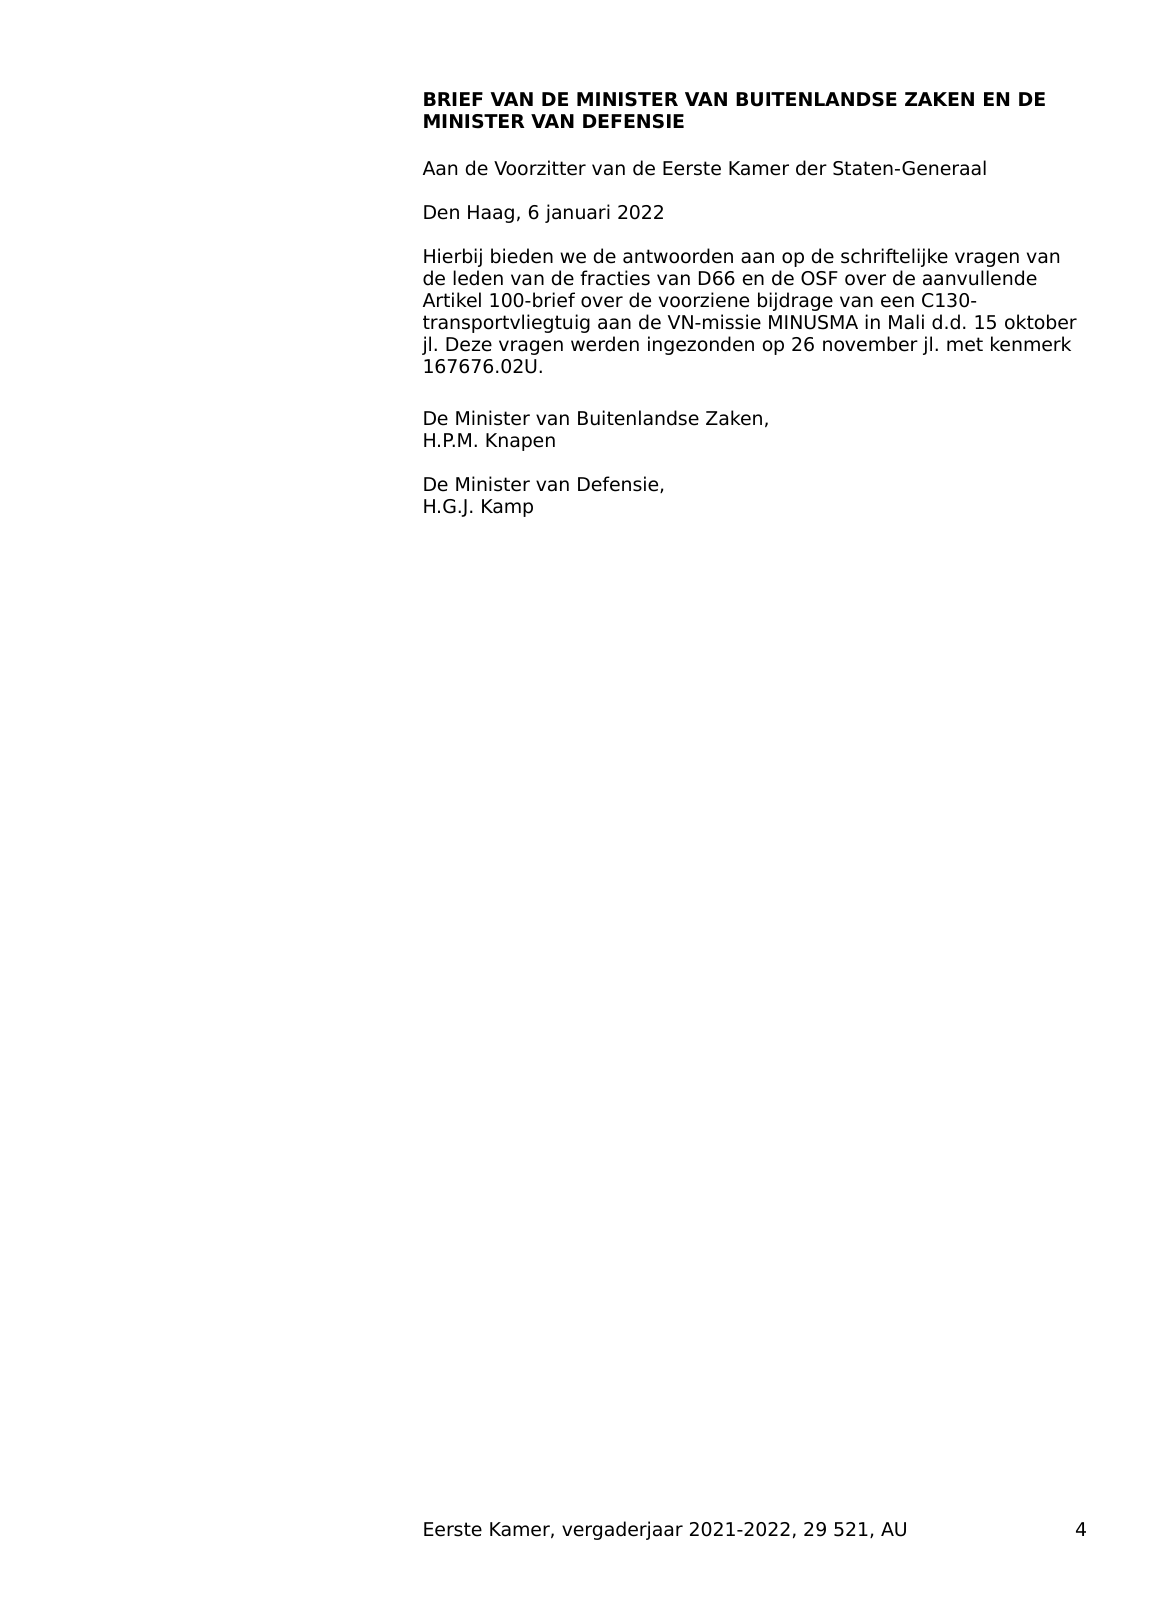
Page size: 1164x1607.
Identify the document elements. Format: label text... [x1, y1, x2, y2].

text De Minister van Defensie, H.G.J. Kamp [422, 474, 1087, 518]
text Hierbij bieden we de antwoorden aan op de schriftelijke vragen van de leden van de fracties van D66 en de OSF over de aanvullende Artikel 100-brief over de voorziene bijdrage van een C130-transportvliegtuig aan de VN-missie MINUSMA in Mali d.d. 15 oktober jl. Deze vragen werden ingezonden op 26 november jl. met kenmerk 167676.02U. [422, 246, 1087, 378]
subtitle BRIEF VAN DE MINISTER VAN BUITENLANDSE ZAKEN EN DE MINISTER VAN DEFENSIE [422, 89, 1087, 133]
text Aan de Voorzitter van de Eerste Kamer der Staten-Generaal [422, 158, 1087, 180]
text Den Haag, 6 januari 2022 [422, 202, 1087, 224]
text De Minister van Buitenlandse Zaken, H.P.M. Knapen [422, 408, 1087, 452]
